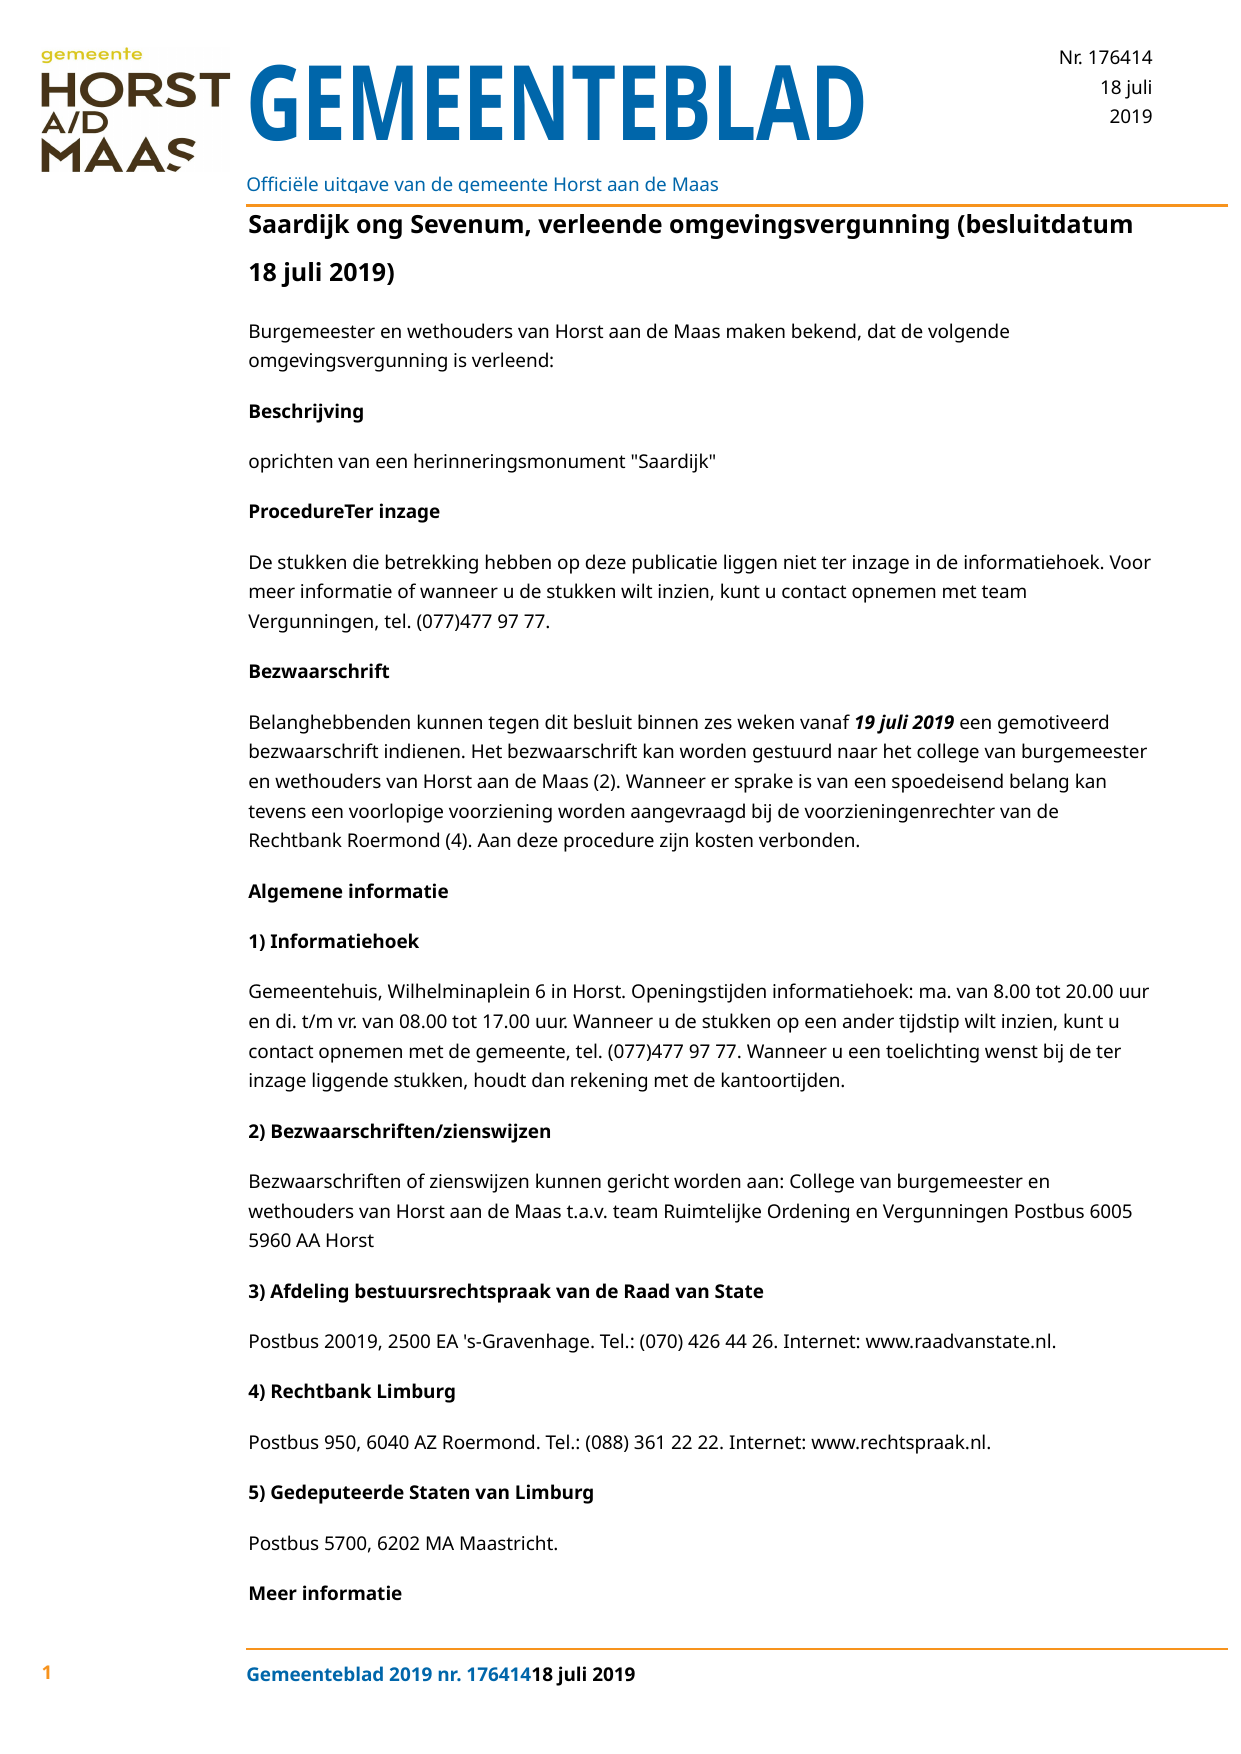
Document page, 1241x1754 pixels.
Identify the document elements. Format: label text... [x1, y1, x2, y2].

text 1) Informatiehoek [248, 928, 1152, 954]
text Beschrijving [248, 398, 1152, 424]
text 3) Afdeling bestuursrechtspraak van de Raad van State [248, 1278, 1152, 1304]
picture [41, 47, 231, 172]
text Bezwaarschriften of zienswijzen kunnen gericht worden aan: College van burgemeester en wethouders van Horst aan de Maas t.a.v. team Ruimtelijke Ordening en Vergunningen Postbus 6005 5960 AA Horst [248, 1168, 1152, 1253]
text Belanghebbenden kunnen tegen dit besluit binnen zes weken vanaf 19 juli 2019 een gemotiveerd bezwaarschrift indienen. Het bezwaarschrift kan worden gestuurd naar het college van burgemeester en wethouders van Horst aan de Maas (2). Wanneer er sprake is van een spoedeisend belang kan tevens een voorlopige voorziening worden aangevraagd bij de voorzieningenrechter van de Rechtbank Roermond (4). Aan deze procedure zijn kosten verbonden. [248, 709, 1152, 853]
text Burgemeester en wethouders van Horst aan de Maas maken bekend, dat de volgende omgevingsvergunning is verleend: [248, 318, 1152, 373]
text Saardijk ong Sevenum, verleende omgevingsvergunning (besluitdatum 18 juli 2019) [248, 207, 1152, 288]
text oprichten van een herinneringsmonument "Saardijk" [248, 448, 1152, 474]
text 5) Gedeputeerde Staten van Limburg [248, 1479, 1152, 1505]
text Algemene informatie [248, 878, 1152, 904]
text Bezwaarschrift [248, 659, 1152, 684]
text Postbus 20019, 2500 EA 's-Gravenhage. Tel.: (070) 426 44 26. Internet: www.raadvanstate.nl. [248, 1328, 1152, 1354]
text Postbus 950, 6040 AZ Roermond. Tel.: (088) 361 22 22. Internet: www.rechtspraak.nl. [248, 1429, 1152, 1455]
text 4) Rechtbank Limburg [248, 1379, 1152, 1404]
text 2) Bezwaarschriften/zienswijzen [248, 1118, 1152, 1144]
text De stukken die betrekking hebben op deze publicatie liggen niet ter inzage in de informatiehoek. Voor meer informatie of wanneer u de stukken wilt inzien, kunt u contact opnemen met team Vergunningen, tel. (077)477 97 77. [248, 549, 1152, 634]
text ProcedureTer inzage [248, 499, 1152, 524]
text Postbus 5700, 6202 MA Maastricht. [248, 1530, 1152, 1556]
text Meer informatie [248, 1580, 1152, 1606]
text Gemeentehuis, Wilhelminaplein 6 in Horst. Openingstijden informatiehoek: ma. van 8.00 tot 20.00 uur en di. t/m vr. van 08.00 tot 17.00 uur. Wanneer u de stukken op een ander tijdstip wilt inzien, kunt u contact opnemen met de gemeente, tel. (077)477 97 77. Wanneer u een toelichting wenst bij de ter inzage liggende stukken, houdt dan rekening met de kantoortijden. [248, 979, 1152, 1093]
